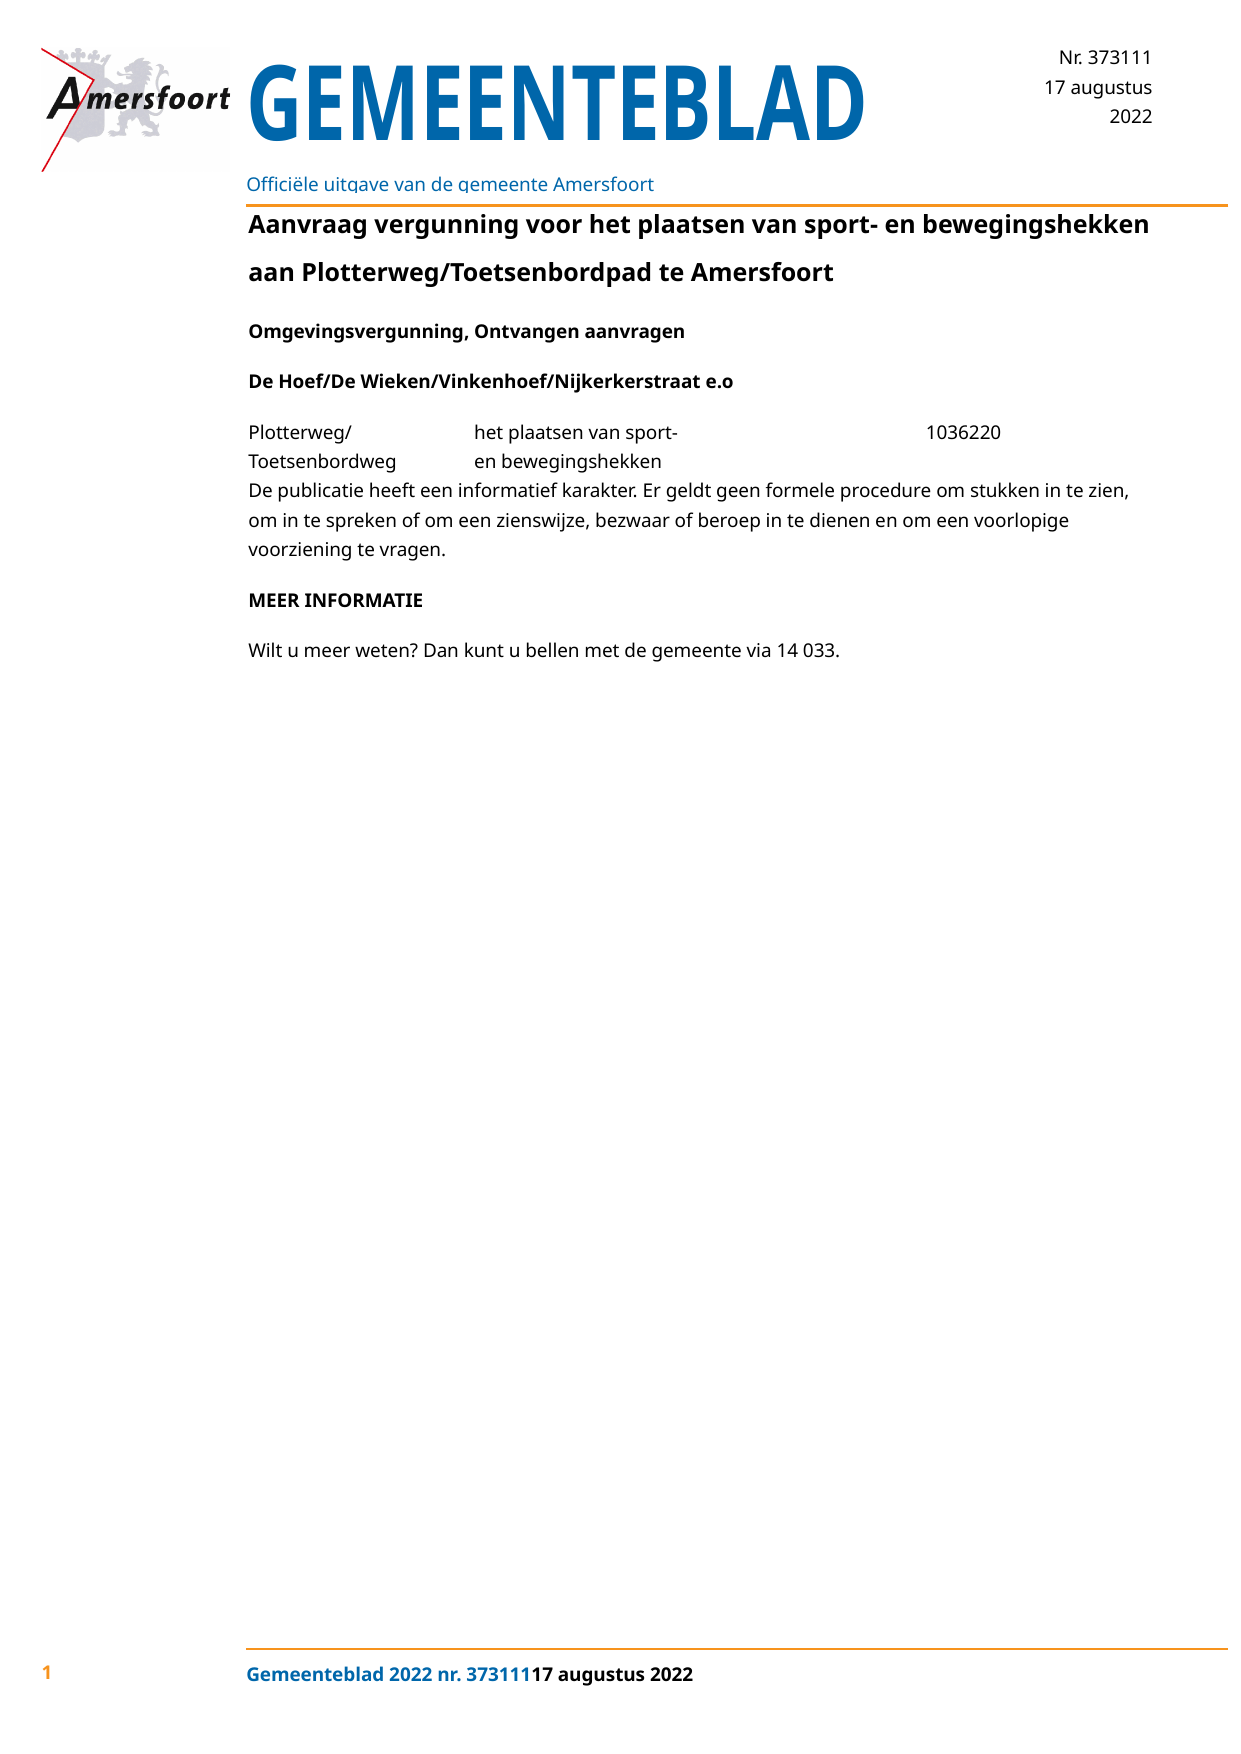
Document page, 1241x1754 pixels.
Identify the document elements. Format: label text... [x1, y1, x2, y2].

text Omgevingsvergunning, Ontvangen aanvragen [248, 318, 1152, 344]
table_header [700, 419, 926, 474]
table_header het plaatsen van sport- en bewegingshekken [474, 419, 700, 474]
text Wilt u meer weten? Dan kunt u bellen met de gemeente via 14 033. [248, 637, 1152, 663]
text De Hoef/De Wieken/Vinkenhoef/Nijkerkerstraat e.o [248, 368, 1152, 394]
text De publicatie heeft een informatief karakter. Er geldt geen formele procedure om stukken in te zien, om in te spreken of om een zienswijze, bezwaar of beroep in te dienen en om een voorlopige voorziening te vragen. [248, 477, 1152, 562]
table_header 1036220 [926, 419, 1152, 474]
picture [41, 47, 231, 172]
table_header Plotterweg/Toetsenbordweg [248, 419, 474, 474]
text MEER INFORMATIE [248, 587, 1152, 613]
text Aanvraag vergunning voor het plaatsen van sport- en bewegingshekken aan Plotterweg/Toetsenbordpad te Amersfoort [248, 207, 1152, 288]
